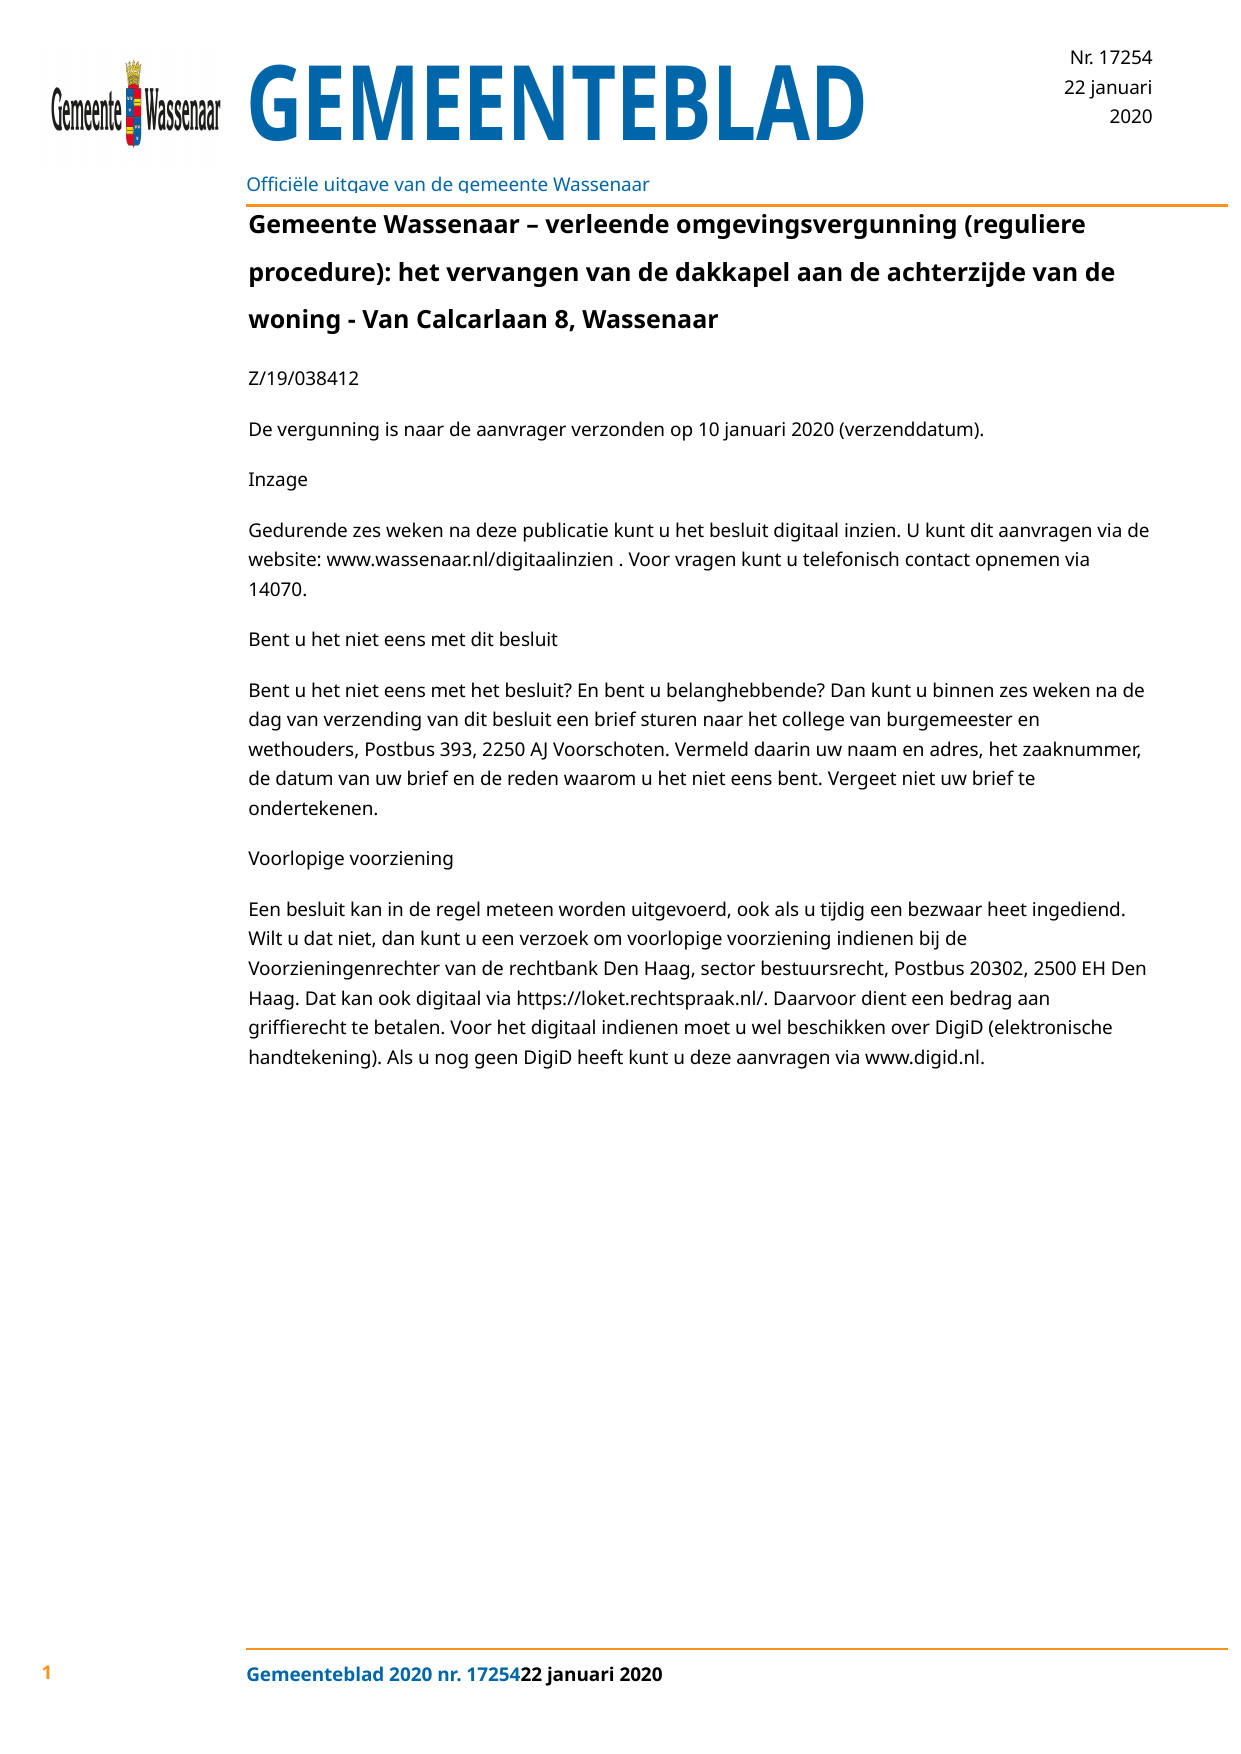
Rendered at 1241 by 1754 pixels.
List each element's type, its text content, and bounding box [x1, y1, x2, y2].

text Inzage [248, 466, 1152, 492]
text Bent u het niet eens met dit besluit [248, 626, 1152, 652]
text Voorlopige voorziening [248, 846, 1152, 871]
text Gemeente Wassenaar – verleende omgevingsvergunning (reguliere procedure): het vervangen van de dakkapel aan de achterzijde van de woning - Van Calcarlaan 8, Wassenaar [248, 207, 1152, 336]
text Gedurende zes weken na deze publicatie kunt u het besluit digitaal inzien. U kunt dit aanvragen via de website: www.wassenaar.nl/digitaalinzien . Voor vragen kunt u telefonisch contact opnemen via 14070. [248, 517, 1152, 602]
text De vergunning is naar de aanvrager verzonden op 10 januari 2020 (verzenddatum). [248, 416, 1152, 442]
text Een besluit kan in de regel meteen worden uitgevoerd, ook als u tijdig een bezwaar heet ingediend. Wilt u dat niet, dan kunt u een verzoek om voorlopige voorziening indienen bij de Voorzieningenrechter van de rechtbank Den Haag, sector bestuursrecht, Postbus 20302, 2500 EH Den Haag. Dat kan ook digitaal via https://loket.rechtspraak.nl/. Daarvoor dient een bedrag aan griffierecht te betalen. Voor het digitaal indienen moet u wel beschikken over DigiD (elektronische handtekening). Als u nog geen DigiD heeft kunt u deze aanvragen via www.digid.nl. [248, 896, 1152, 1069]
picture [41, 47, 231, 172]
text Bent u het niet eens met het besluit? En bent u belanghebbende? Dan kunt u binnen zes weken na de dag van verzending van dit besluit een brief sturen naar het college van burgemeester en wethouders, Postbus 393, 2250 AJ Voorschoten. Vermeld daarin uw naam en adres, het zaaknummer, de datum van uw brief en de reden waarom u het niet eens bent. Vergeet niet uw brief te ondertekenen. [248, 677, 1152, 821]
text Z/19/038412 [248, 366, 1152, 391]
